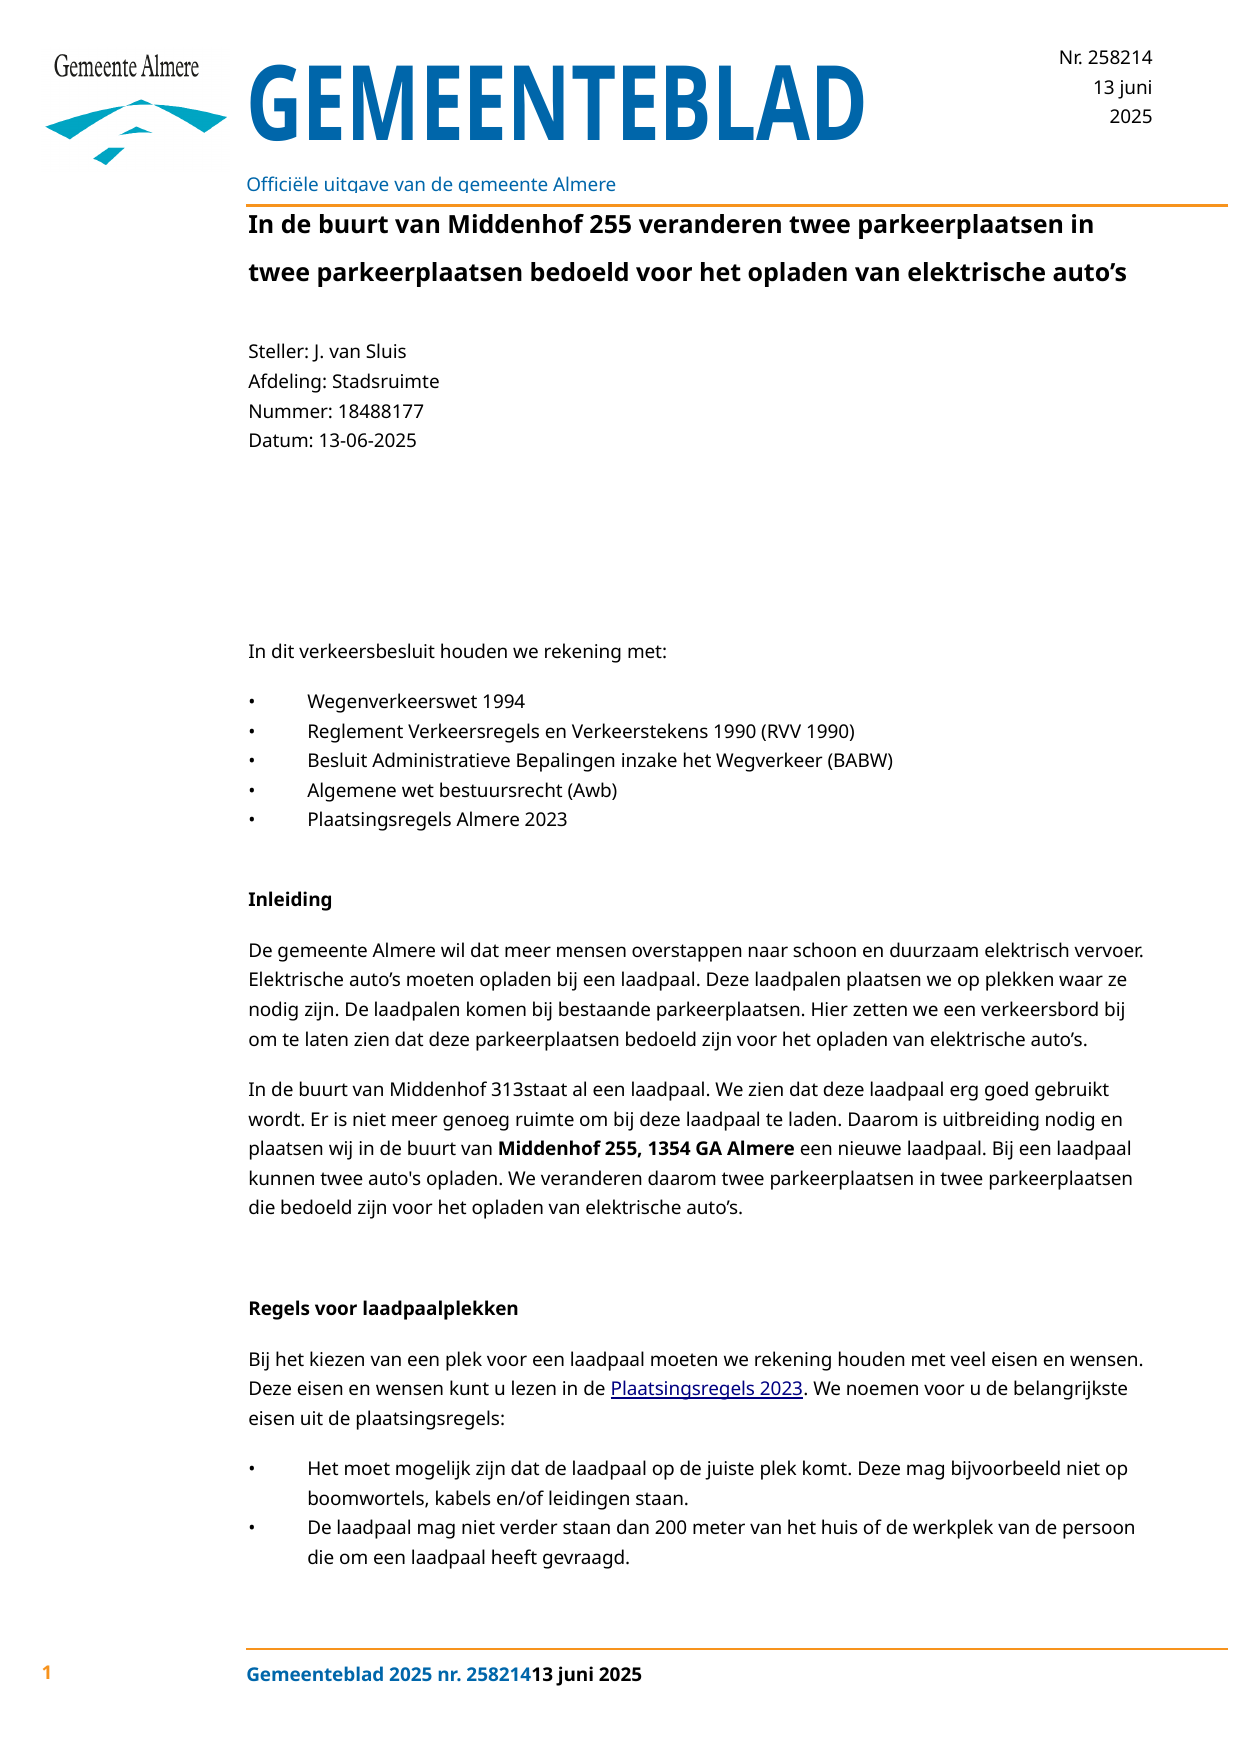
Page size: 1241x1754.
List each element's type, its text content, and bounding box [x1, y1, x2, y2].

text In dit verkeersbesluit houden we rekening met: [248, 638, 1152, 663]
list Plaatsingsregels Almere 2023 [248, 807, 1152, 832]
picture [41, 47, 231, 172]
list Het moet mogelijk zijn dat de laadpaal op de juiste plek komt. Deze mag bijvoorbeeld niet op boomwortels, kabels en/of leidingen staan. [248, 1455, 1152, 1511]
list Algemene wet bestuursrecht (Awb) [248, 777, 1152, 803]
text Datum: 13-06-2025 [248, 427, 1152, 453]
text In de buurt van Middenhof 255 veranderen twee parkeerplaatsen in twee parkeerplaatsen bedoeld voor het opladen van elektrische auto’s [248, 207, 1152, 288]
list Wegenverkeerswet 1994 [248, 688, 1152, 714]
text Nummer: 18488177 [248, 398, 1152, 423]
text In de buurt van Middenhof 313staat al een laadpaal. We zien dat deze laadpaal erg goed gebruikt wordt. Er is niet meer genoeg ruimte om bij deze laadpaal te laden. Daarom is uitbreiding nodig en plaatsen wij in de buurt van Middenhof 255, 1354 GA Almere een nieuwe laadpaal. Bij een laadpaal kunnen twee auto's opladen. We veranderen daarom twee parkeerplaatsen in twee parkeerplaatsen die bedoeld zijn voor het opladen van elektrische auto’s. [248, 1076, 1152, 1220]
list De laadpaal mag niet verder staan dan 200 meter van het huis of de werkplek van de persoon die om een laadpaal heeft gevraagd. [248, 1514, 1152, 1570]
text Steller: J. van Sluis [248, 339, 1152, 364]
text Inleiding [248, 887, 1152, 912]
text Bij het kiezen van een plek voor een laadpaal moeten we rekening houden met veel eisen en wensen. Deze eisen en wensen kunt u lezen in de Plaatsingsregels 2023. We noemen voor u de belangrijkste eisen uit de plaatsingsregels: [248, 1346, 1152, 1431]
text Regels voor laadpaalplekken [248, 1295, 1152, 1321]
list Reglement Verkeersregels en Verkeerstekens 1990 (RVV 1990) [248, 718, 1152, 743]
text Afdeling: Stadsruimte [248, 368, 1152, 394]
list Besluit Administratieve Bepalingen inzake het Wegverkeer (BABW) [248, 747, 1152, 773]
text De gemeente Almere wil dat meer mensen overstappen naar schoon en duurzaam elektrisch vervoer. Elektrische auto’s moeten opladen bij een laadpaal. Deze laadpalen plaatsen we op plekken waar ze nodig zijn. De laadpalen komen bij bestaande parkeerplaatsen. Hier zetten we een verkeersbord bij om te laten zien dat deze parkeerplaatsen bedoeld zijn voor het opladen van elektrische auto’s. [248, 937, 1152, 1051]
